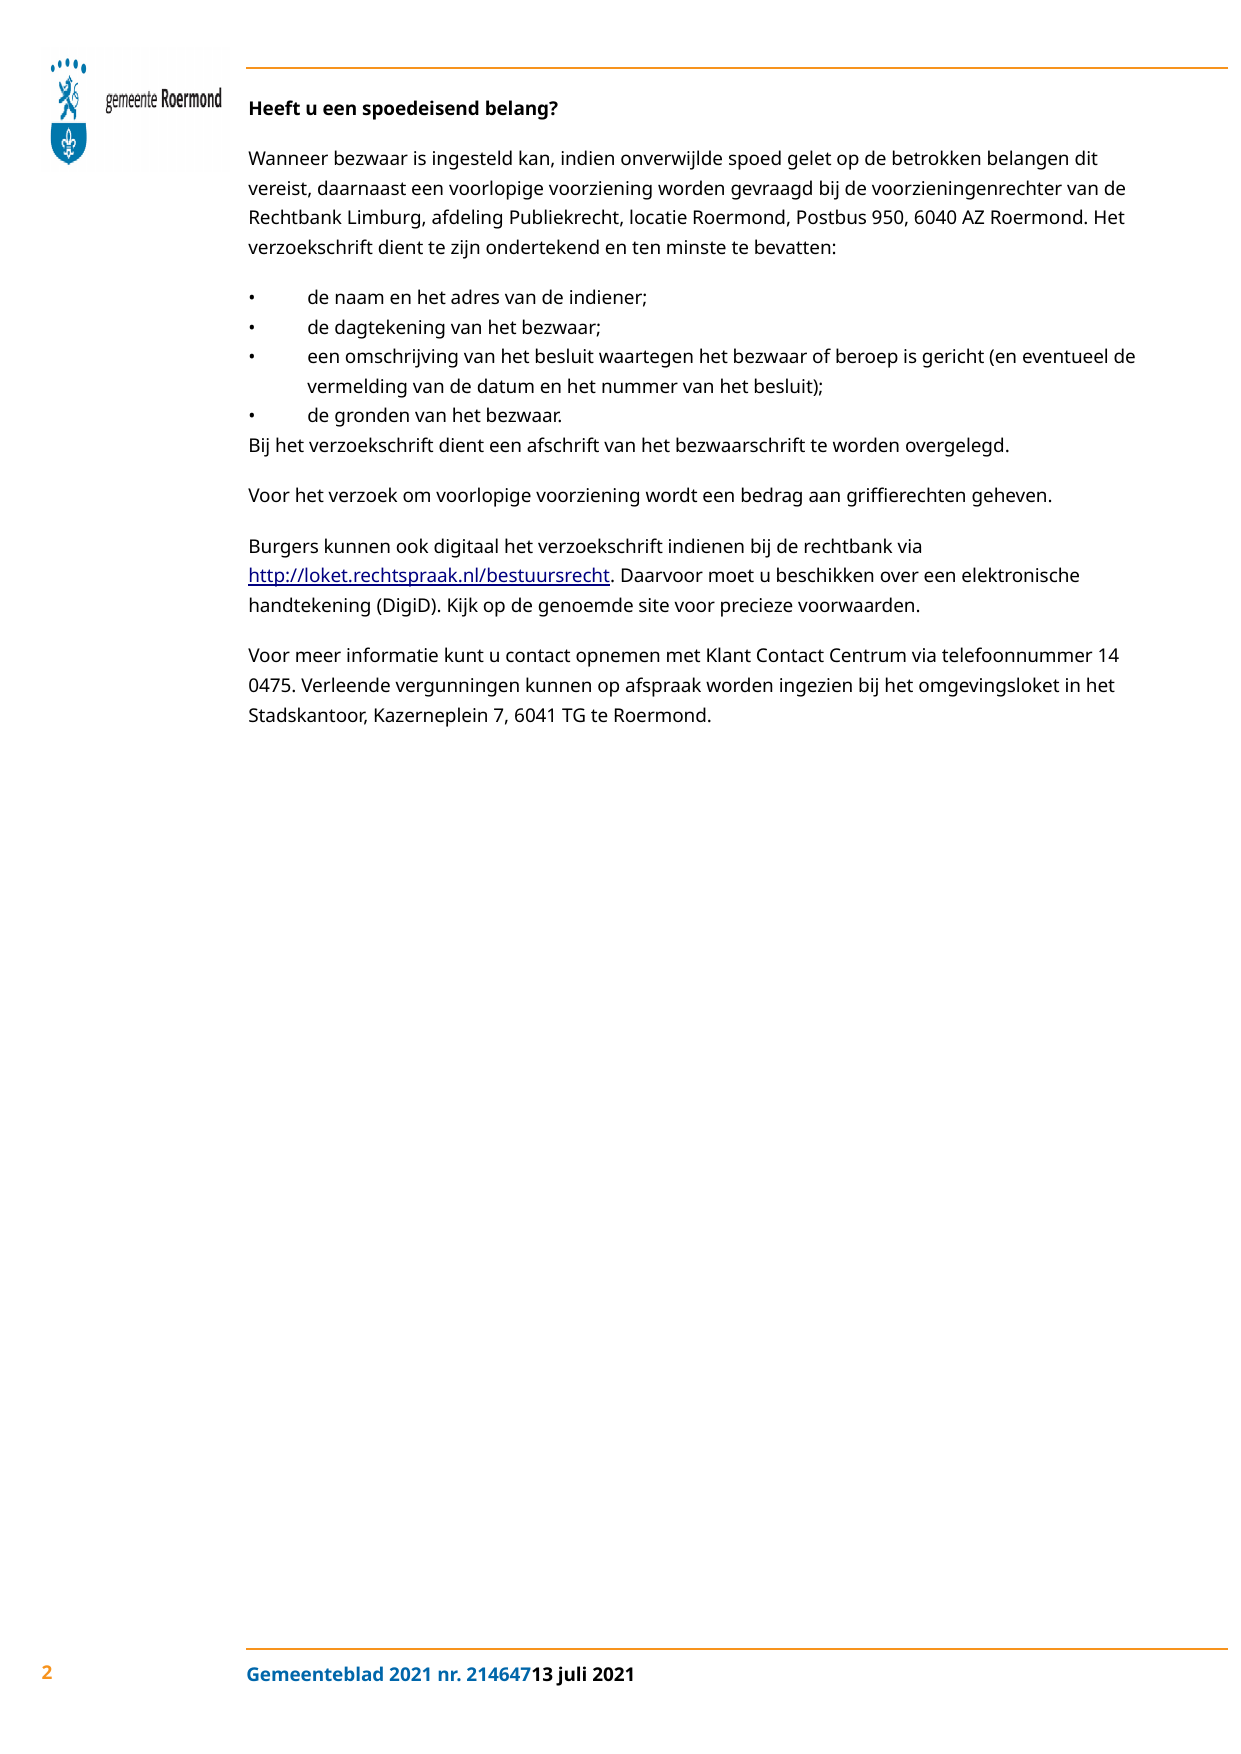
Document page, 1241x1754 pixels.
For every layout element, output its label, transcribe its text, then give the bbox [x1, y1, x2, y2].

list een omschrijving van het besluit waartegen het bezwaar of beroep is gericht (en eventueel de vermelding van de datum en het nummer van het besluit); [248, 343, 1152, 399]
text Burgers kunnen ook digitaal het verzoekschrift indienen bij de rechtbank via http://loket.rechtspraak.nl/bestuursrecht. Daarvoor moet u beschikken over een elektronische handtekening (DigiD). Kijk op de genoemde site voor precieze voorwaarden. [248, 533, 1152, 618]
list de gronden van het bezwaar. [248, 403, 1152, 428]
picture [41, 47, 231, 172]
text Voor het verzoek om voorlopige voorziening wordt een bedrag aan griffierechten geheven. [248, 483, 1152, 508]
list de naam en het adres van de indiener; [248, 284, 1152, 310]
text Wanneer bezwaar is ingesteld kan, indien onverwijlde spoed gelet op de betrokken belangen dit vereist, daarnaast een voorlopige voorziening worden gevraagd bij de voorzieningenrechter van de Rechtbank Limburg, afdeling Publiekrecht, locatie Roermond, Postbus 950, 6040 AZ Roermond. Het verzoekschrift dient te zijn ondertekend en ten minste te bevatten: [248, 145, 1152, 260]
text Voor meer informatie kunt u contact opnemen met Klant Contact Centrum via telefoonnummer 14 0475. Verleende vergunningen kunnen op afspraak worden ingezien bij het omgevingsloket in het Stadskantoor, Kazerneplein 7, 6041 TG te Roermond. [248, 643, 1152, 728]
list de dagtekening van het bezwaar; [248, 314, 1152, 340]
text Bij het verzoekschrift dient een afschrift van het bezwaarschrift te worden overgelegd. [248, 432, 1152, 458]
text Heeft u een spoedeisend belang? [248, 95, 1152, 121]
